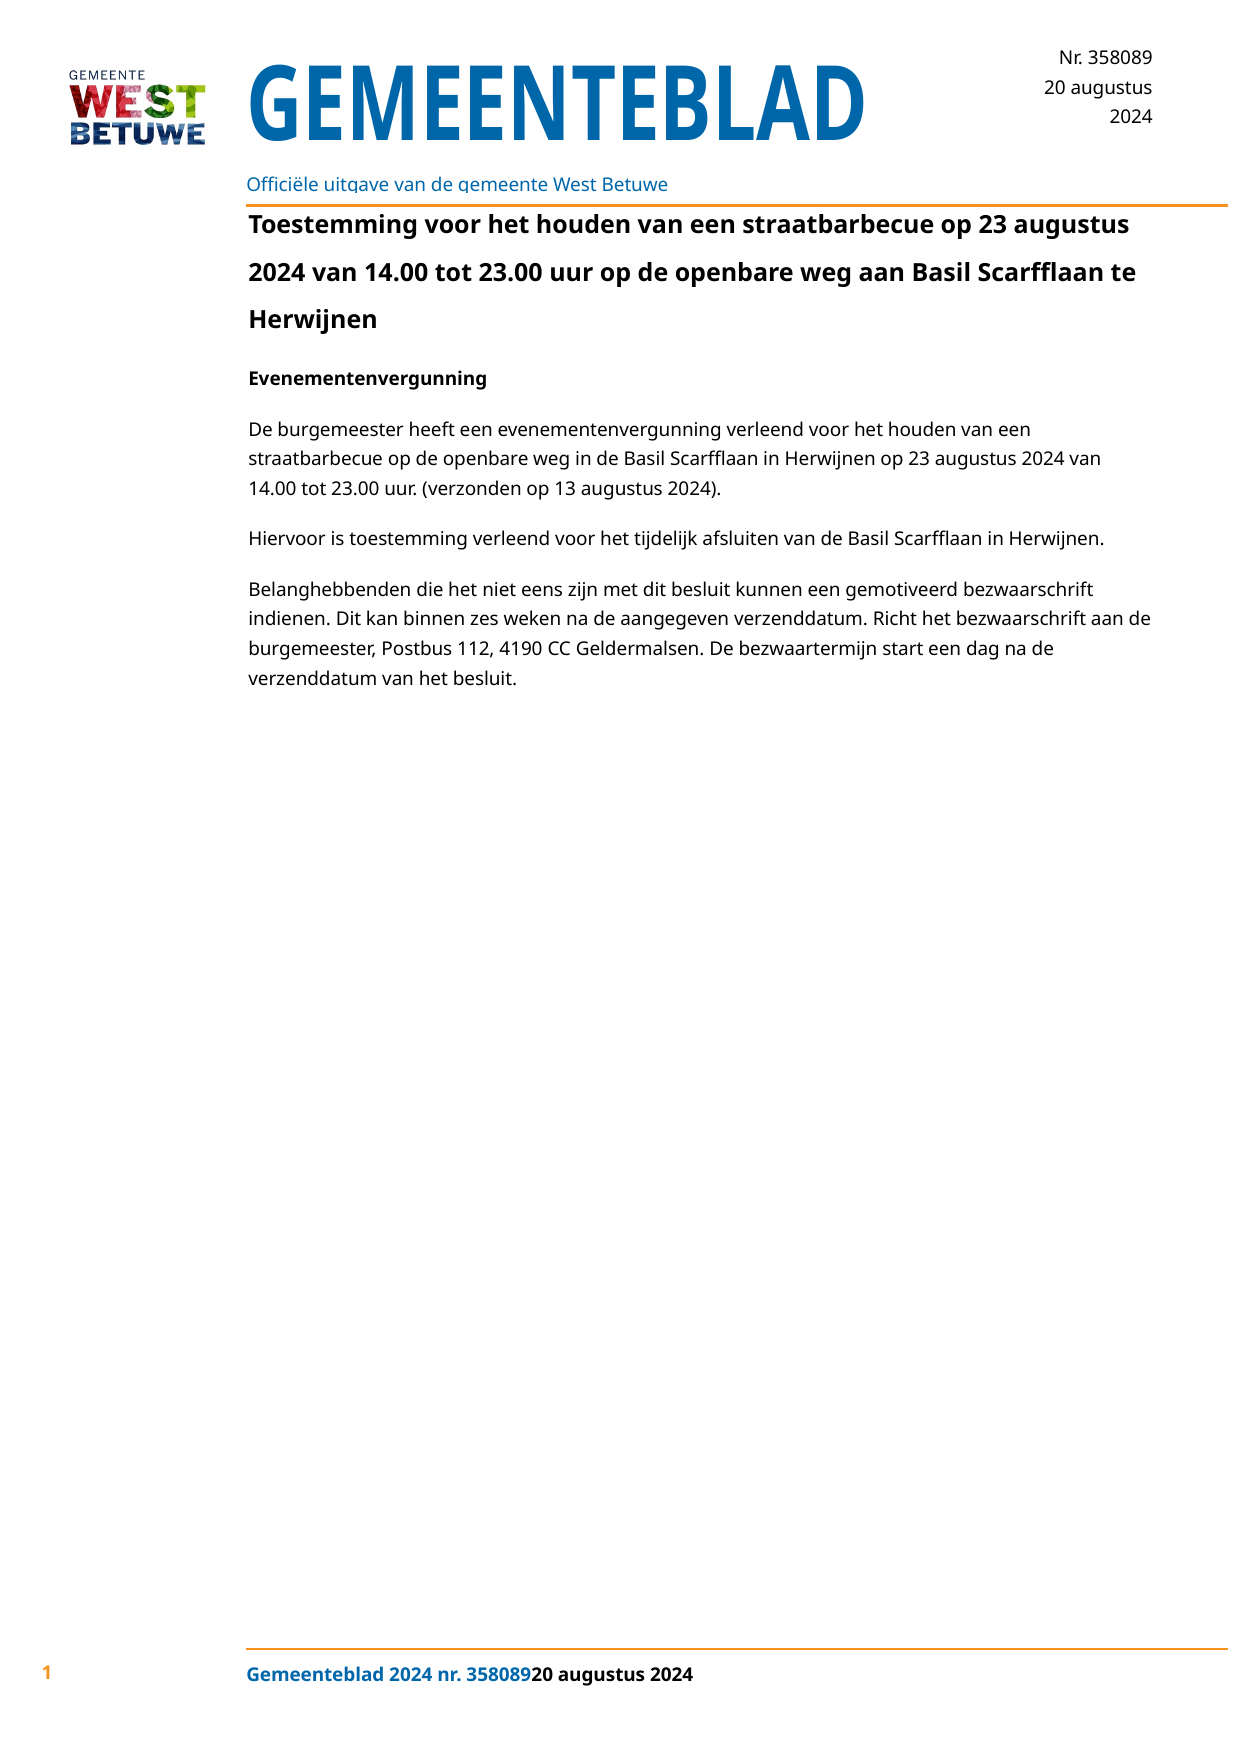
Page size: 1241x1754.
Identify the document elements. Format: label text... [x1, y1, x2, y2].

text Evenementenvergunning [248, 366, 1152, 391]
text Toestemming voor het houden van een straatbarbecue op 23 augustus 2024 van 14.00 tot 23.00 uur op de openbare weg aan Basil Scarfflaan te Herwijnen [248, 207, 1152, 336]
text Hiervoor is toestemming verleend voor het tijdelijk afsluiten van de Basil Scarfflaan in Herwijnen. [248, 526, 1152, 551]
text Belanghebbenden die het niet eens zijn met dit besluit kunnen een gemotiveerd bezwaarschrift indienen. Dit kan binnen zes weken na de aangegeven verzenddatum. Richt het bezwaarschrift aan de burgemeester, Postbus 112, 4190 CC Geldermalsen. De bezwaartermijn start een dag na de verzenddatum van het besluit. [248, 576, 1152, 690]
picture [41, 47, 231, 172]
text De burgemeester heeft een evenementenvergunning verleend voor het houden van een straatbarbecue op de openbare weg in de Basil Scarfflaan in Herwijnen op 23 augustus 2024 van 14.00 tot 23.00 uur. (verzonden op 13 augustus 2024). [248, 416, 1152, 501]
